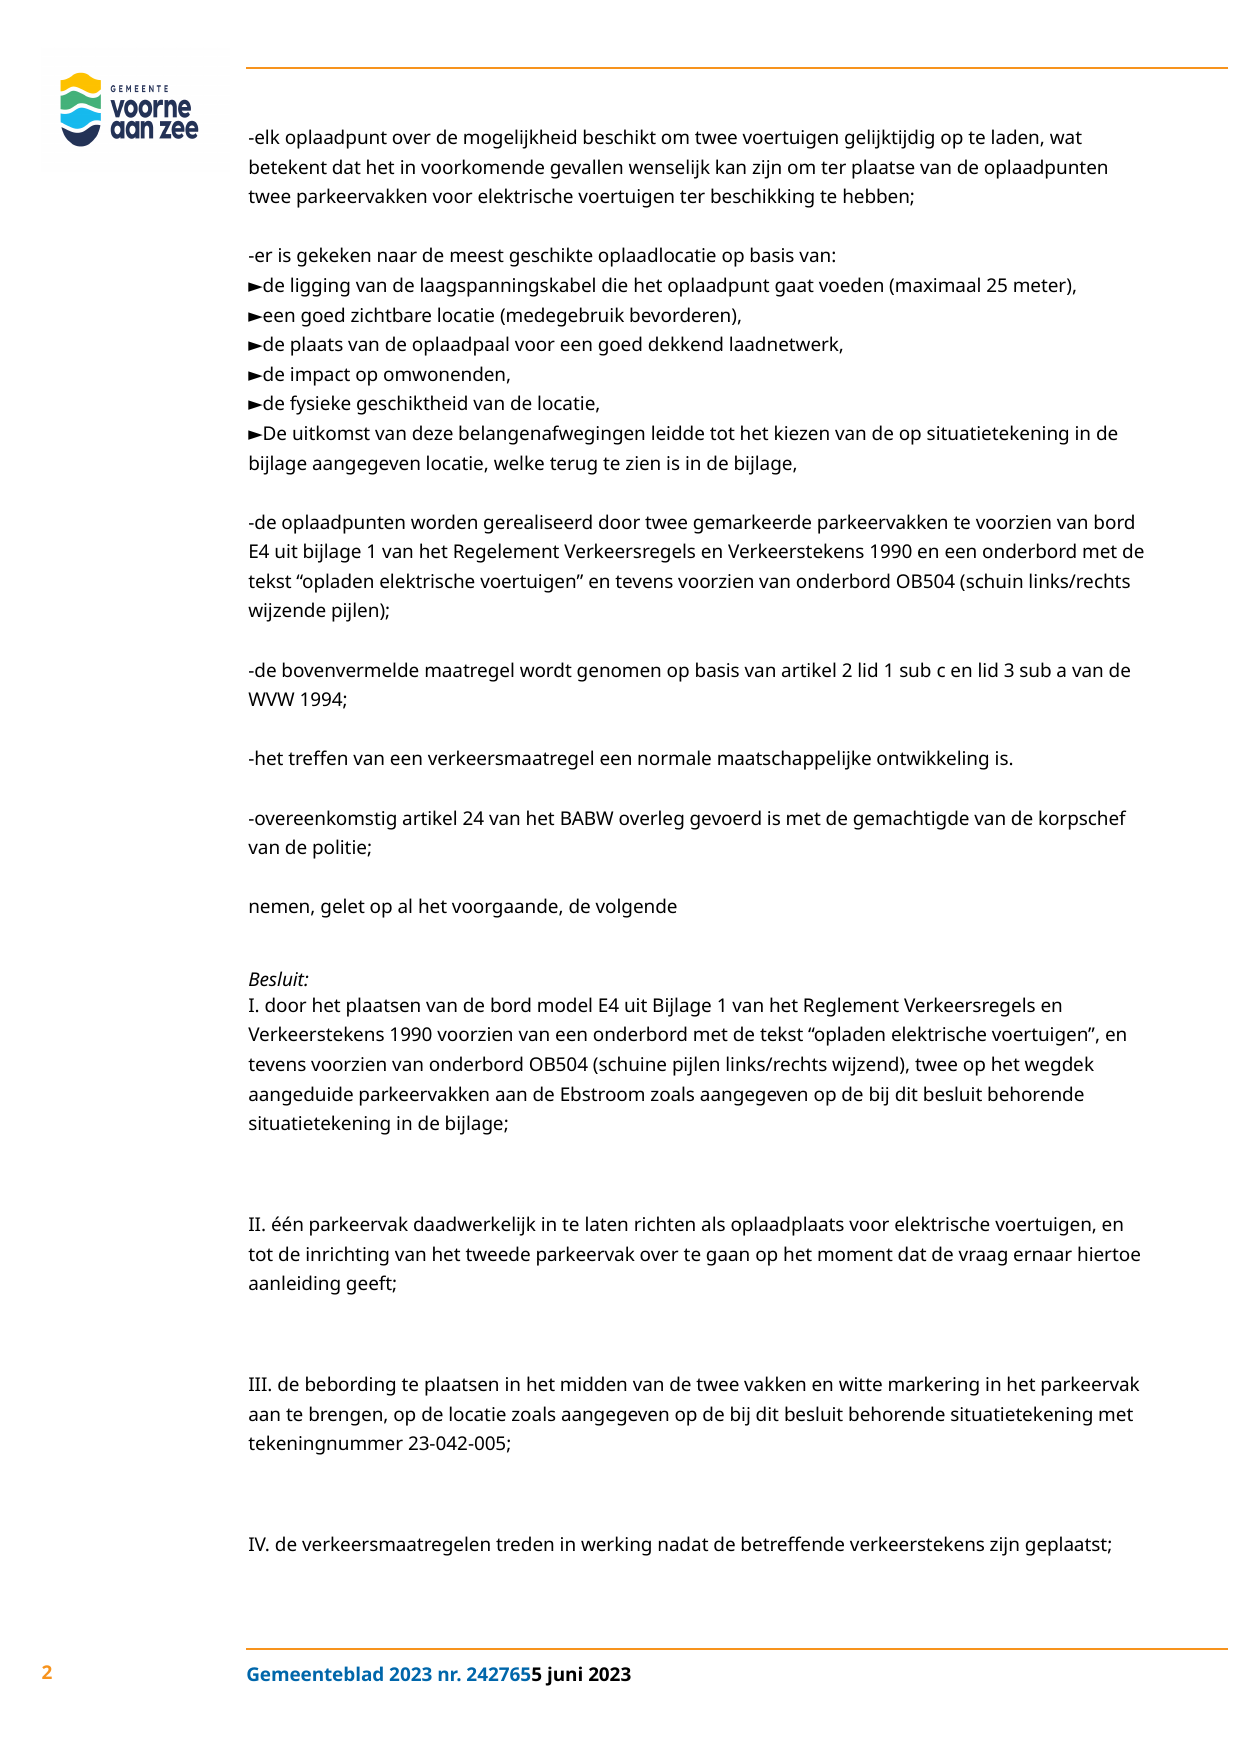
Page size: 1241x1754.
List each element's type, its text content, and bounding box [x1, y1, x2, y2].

text ►een goed zichtbare locatie (medegebruik bevorderen), [248, 302, 1152, 328]
text -overeenkomstig artikel 24 van het BABW overleg gevoerd is met de gemachtigde van de korpschef van de politie; [248, 805, 1152, 860]
text -de bovenvermelde maatregel wordt genomen op basis van artikel 2 lid 1 sub c en lid 3 sub a van de WVW 1994; [248, 657, 1152, 712]
text -het treffen van een verkeersmaatregel een normale maatschappelijke ontwikkeling is. [248, 746, 1152, 771]
text I. door het plaatsen van de bord model E4 uit Bijlage 1 van het Reglement Verkeersregels en Verkeerstekens 1990 voorzien van een onderbord met de tekst “opladen elektrische voertuigen”, en tevens voorzien van onderbord OB504 (schuine pijlen links/rechts wijzend), twee op het wegdek aangeduide parkeervakken aan de Ebstroom zoals aangegeven op de bij dit besluit behorende situatietekening in de bijlage; [248, 992, 1152, 1136]
text ►de plaats van de oplaadpaal voor een goed dekkend laadnetwerk, [248, 331, 1152, 357]
text IV. de verkeersmaatregelen treden in werking nadat de betreffende verkeerstekens zijn geplaatst; [248, 1531, 1152, 1557]
text -er is gekeken naar de meest geschikte oplaadlocatie op basis van: [248, 243, 1152, 268]
text ►de ligging van de laagspanningskabel die het oplaadpunt gaat voeden (maximaal 25 meter), [248, 272, 1152, 298]
text -elk oplaadpunt over de mogelijkheid beschikt om twee voertuigen gelijktijdig op te laden, wat betekent dat het in voorkomende gevallen wenselijk kan zijn om ter plaatse van de oplaadpunten twee parkeervakken voor elektrische voertuigen ter beschikking te hebben; [248, 124, 1152, 209]
text III. de bebording te plaatsen in het midden van de twee vakken en witte markering in het parkeervak aan te brengen, op de locatie zoals aangegeven op de bij dit besluit behorende situatietekening met tekeningnummer 23-042-005; [248, 1371, 1152, 1456]
text ►de impact op omwonenden, [248, 361, 1152, 387]
text nemen, gelet op al het voorgaande, de volgende [248, 893, 1152, 919]
text ►De uitkomst van deze belangenafwegingen leidde tot het kiezen van de op situatietekening in de bijlage aangegeven locatie, welke terug te zien is in de bijlage, [248, 420, 1152, 476]
text II. één parkeervak daadwerkelijk in te laten richten als oplaadplaats voor elektrische voertuigen, en tot de inrichting van het tweede parkeervak over te gaan op het moment dat de vraag ernaar hiertoe aanleiding geeft; [248, 1211, 1152, 1296]
text -de oplaadpunten worden gerealiseerd door twee gemarkeerde parkeervakken te voorzien van bord E4 uit bijlage 1 van het Regelement Verkeersregels en Verkeerstekens 1990 en een onderbord met de tekst “opladen elektrische voertuigen” en tevens voorzien van onderbord OB504 (schuin links/rechts wijzende pijlen); [248, 509, 1152, 623]
text ►de fysieke geschiktheid van de locatie, [248, 391, 1152, 416]
picture [41, 47, 231, 172]
text Besluit: [248, 966, 1152, 992]
